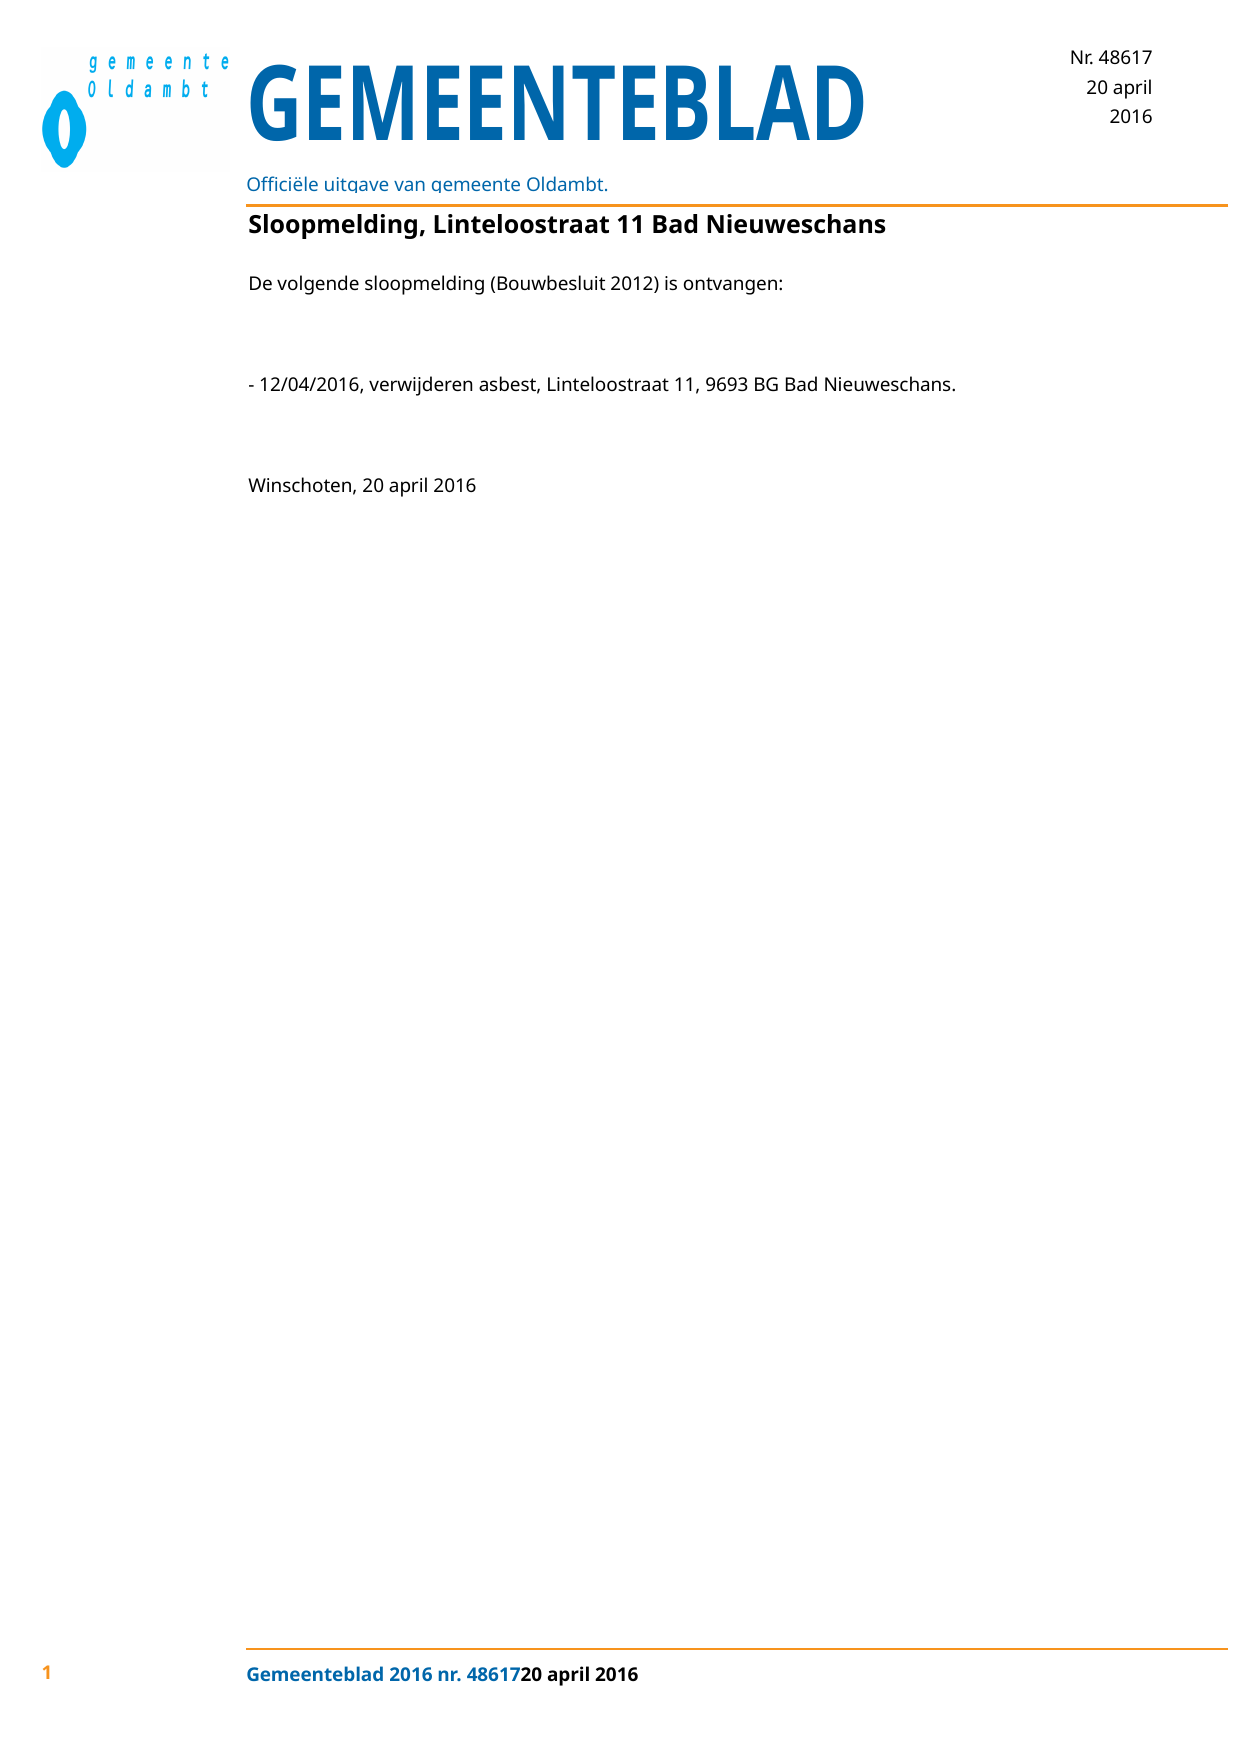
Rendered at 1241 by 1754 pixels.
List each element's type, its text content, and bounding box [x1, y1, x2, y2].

picture [41, 47, 231, 172]
text Winschoten, 20 april 2016 [248, 472, 1152, 498]
text Sloopmelding, Linteloostraat 11 Bad Nieuweschans [248, 207, 1152, 241]
text - 12/04/2016, verwijderen asbest, Linteloostraat 11, 9693 BG Bad Nieuweschans. [248, 371, 1152, 397]
text De volgende sloopmelding (Bouwbesluit 2012) is ontvangen: [248, 270, 1152, 296]
